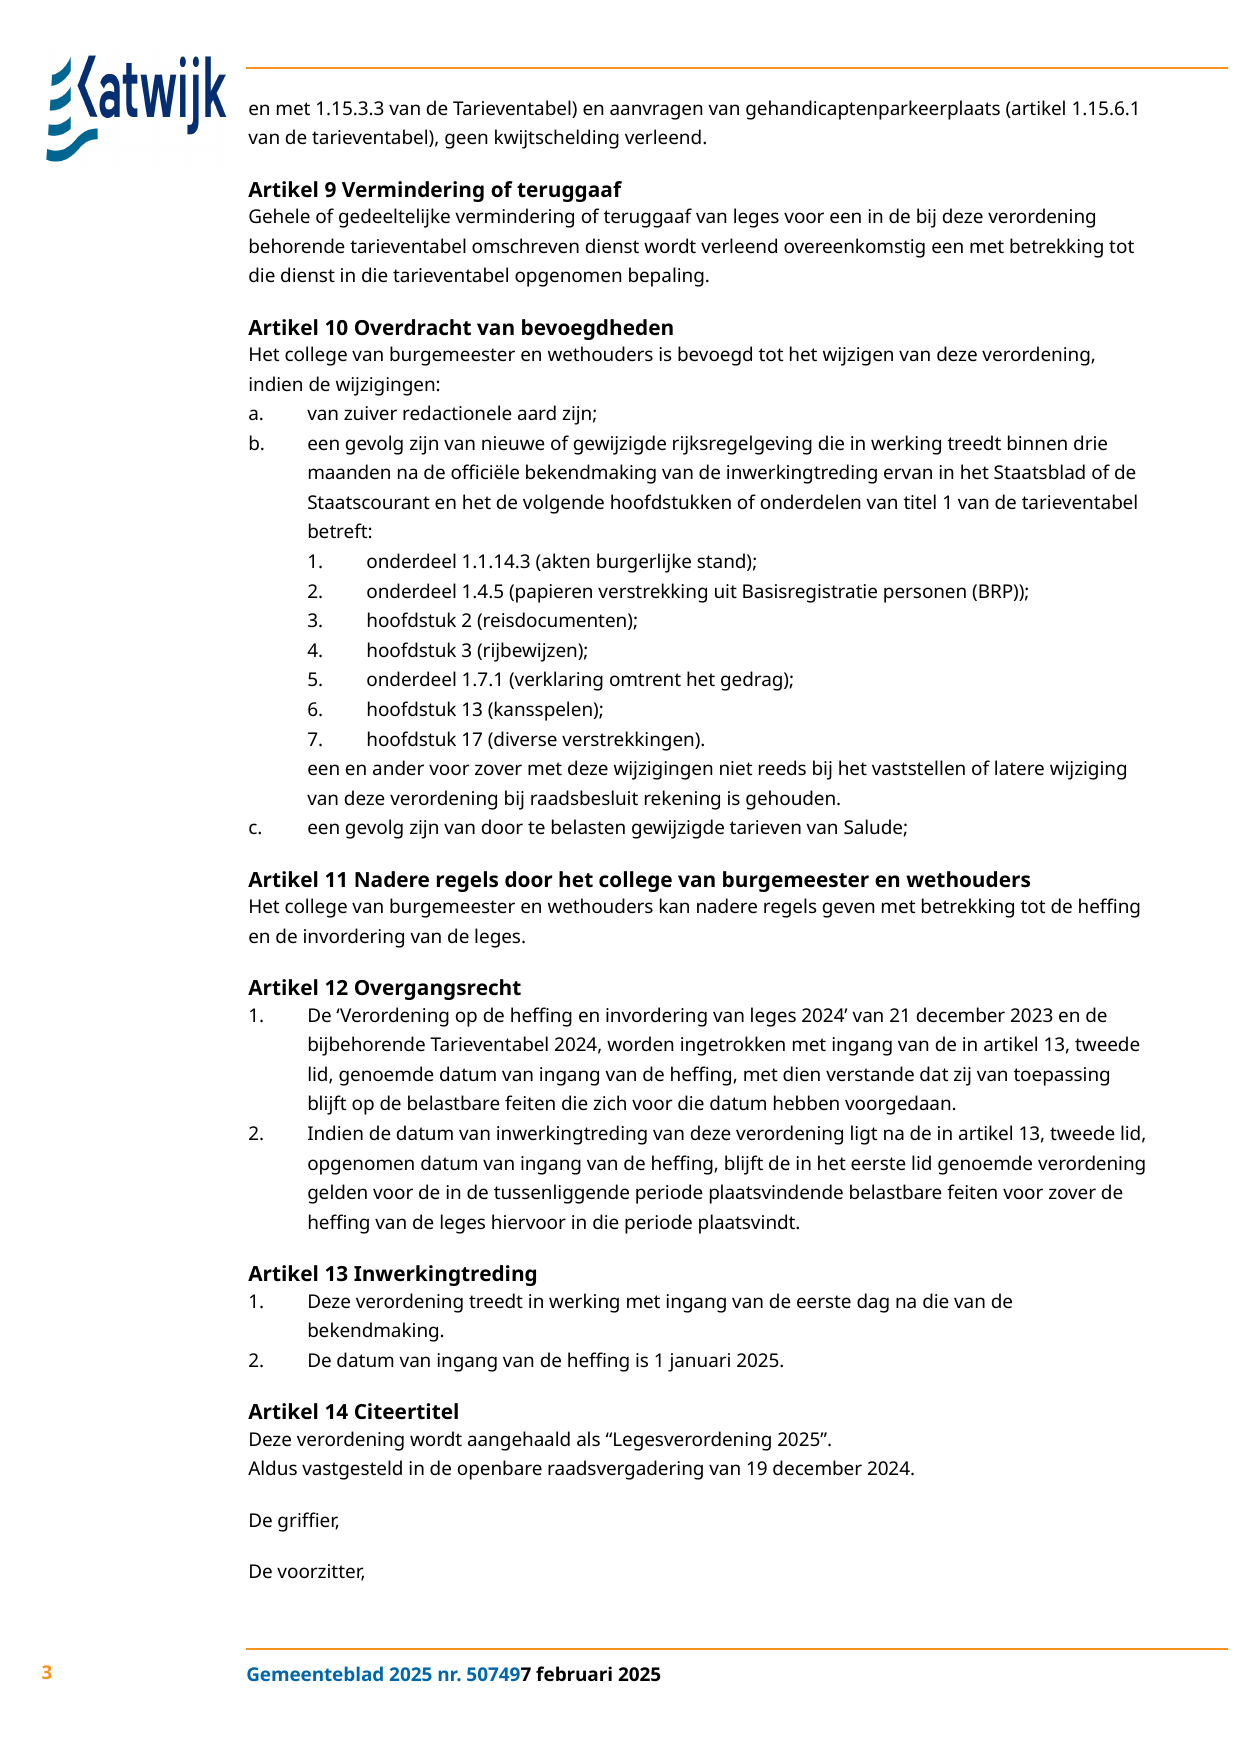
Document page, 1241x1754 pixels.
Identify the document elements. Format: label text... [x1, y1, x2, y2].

text Aldus vastgesteld in de openbare raadsvergadering van 19 december 2024. [248, 1455, 1152, 1481]
list van zuiver redactionele aard zijn; [248, 400, 1152, 426]
list Deze verordening treedt in werking met ingang van de eerste dag na die van de bekendmaking. [248, 1288, 1152, 1343]
list De ‘Verordening op de heffing en invordering van leges 2024’ van 21 december 2023 en de bijbehorende Tarieventabel 2024, worden ingetrokken met ingang van de in artikel 13, tweede lid, genoemde datum van ingang van de heffing, met dien verstande dat zij van toepassing blijft op de belastbare feiten die zich voor die datum hebben voorgedaan. [248, 1002, 1152, 1116]
list hoofdstuk 3 (rijbewijzen); [307, 637, 1152, 663]
text Artikel 14 Citeertitel [248, 1397, 1152, 1426]
list een gevolg zijn van door te belasten gewijzigde tarieven van Salude; [248, 814, 1152, 840]
text Deze verordening wordt aangehaald als “Legesverordening 2025”. [248, 1426, 1152, 1452]
list een gevolg zijn van nieuwe of gewijzigde rijksregelgeving die in werking treedt binnen drie maanden na de officiële bekendmaking van de inwerkingtreding ervan in het Staatsblad of de Staatscourant en het de volgende hoofdstukken of onderdelen van titel 1 van de tarieventabel betreft: [248, 430, 1152, 544]
picture [41, 47, 231, 172]
list hoofdstuk 13 (kansspelen); [307, 696, 1152, 722]
list De datum van ingang van de heffing is 1 januari 2025. [248, 1347, 1152, 1373]
text Het college van burgemeester en wethouders kan nadere regels geven met betrekking tot de heffing en de invordering van de leges. [248, 893, 1152, 949]
list hoofdstuk 2 (reisdocumenten); [307, 607, 1152, 633]
text Artikel 13 Inwerkingtreding [248, 1259, 1152, 1288]
text Gehele of gedeeltelijke vermindering of teruggaaf van leges voor een in de bij deze verordening behorende tarieventabel omschreven dienst wordt verleend overeenkomstig een met betrekking tot die dienst in die tarieventabel opgenomen bepaling. [248, 203, 1152, 288]
text De griffier, [248, 1507, 1152, 1533]
text Artikel 9 Vermindering of teruggaaf [248, 175, 1152, 203]
text en met 1.15.3.3 van de Tarieventabel) en aanvragen van gehandicaptenparkeerplaats (artikel 1.15.6.1 van de tarieventabel), geen kwijtschelding verleend. [248, 95, 1152, 150]
list onderdeel 1.7.1 (verklaring omtrent het gedrag); [307, 667, 1152, 692]
list onderdeel 1.1.14.3 (akten burgerlijke stand); [307, 548, 1152, 574]
list Indien de datum van inwerkingtreding van deze verordening ligt na de in artikel 13, tweede lid, opgenomen datum van ingang van de heffing, blijft de in het eerste lid genoemde verordening gelden voor de in de tussenliggende periode plaatsvindende belastbare feiten voor zover de heffing van de leges hiervoor in die periode plaatsvindt. [248, 1120, 1152, 1235]
text Artikel 11 Nadere regels door het college van burgemeester en wethouders [248, 865, 1152, 893]
list onderdeel 1.4.5 (papieren verstrekking uit Basisregistratie personen (BRP)); [307, 578, 1152, 604]
list hoofdstuk 17 (diverse verstrekkingen). [307, 726, 1152, 752]
text De voorzitter, [248, 1558, 1152, 1584]
text Het college van burgemeester en wethouders is bevoegd tot het wijzigen van deze verordening, indien de wijzigingen: [248, 341, 1152, 397]
text Artikel 10 Overdracht van bevoegdheden [248, 313, 1152, 341]
list een en ander voor zover met deze wijzigingen niet reeds bij het vaststellen of latere wijziging van deze verordening bij raadsbesluit rekening is gehouden. [248, 755, 1152, 811]
text Artikel 12 Overgangsrecht [248, 973, 1152, 1002]
